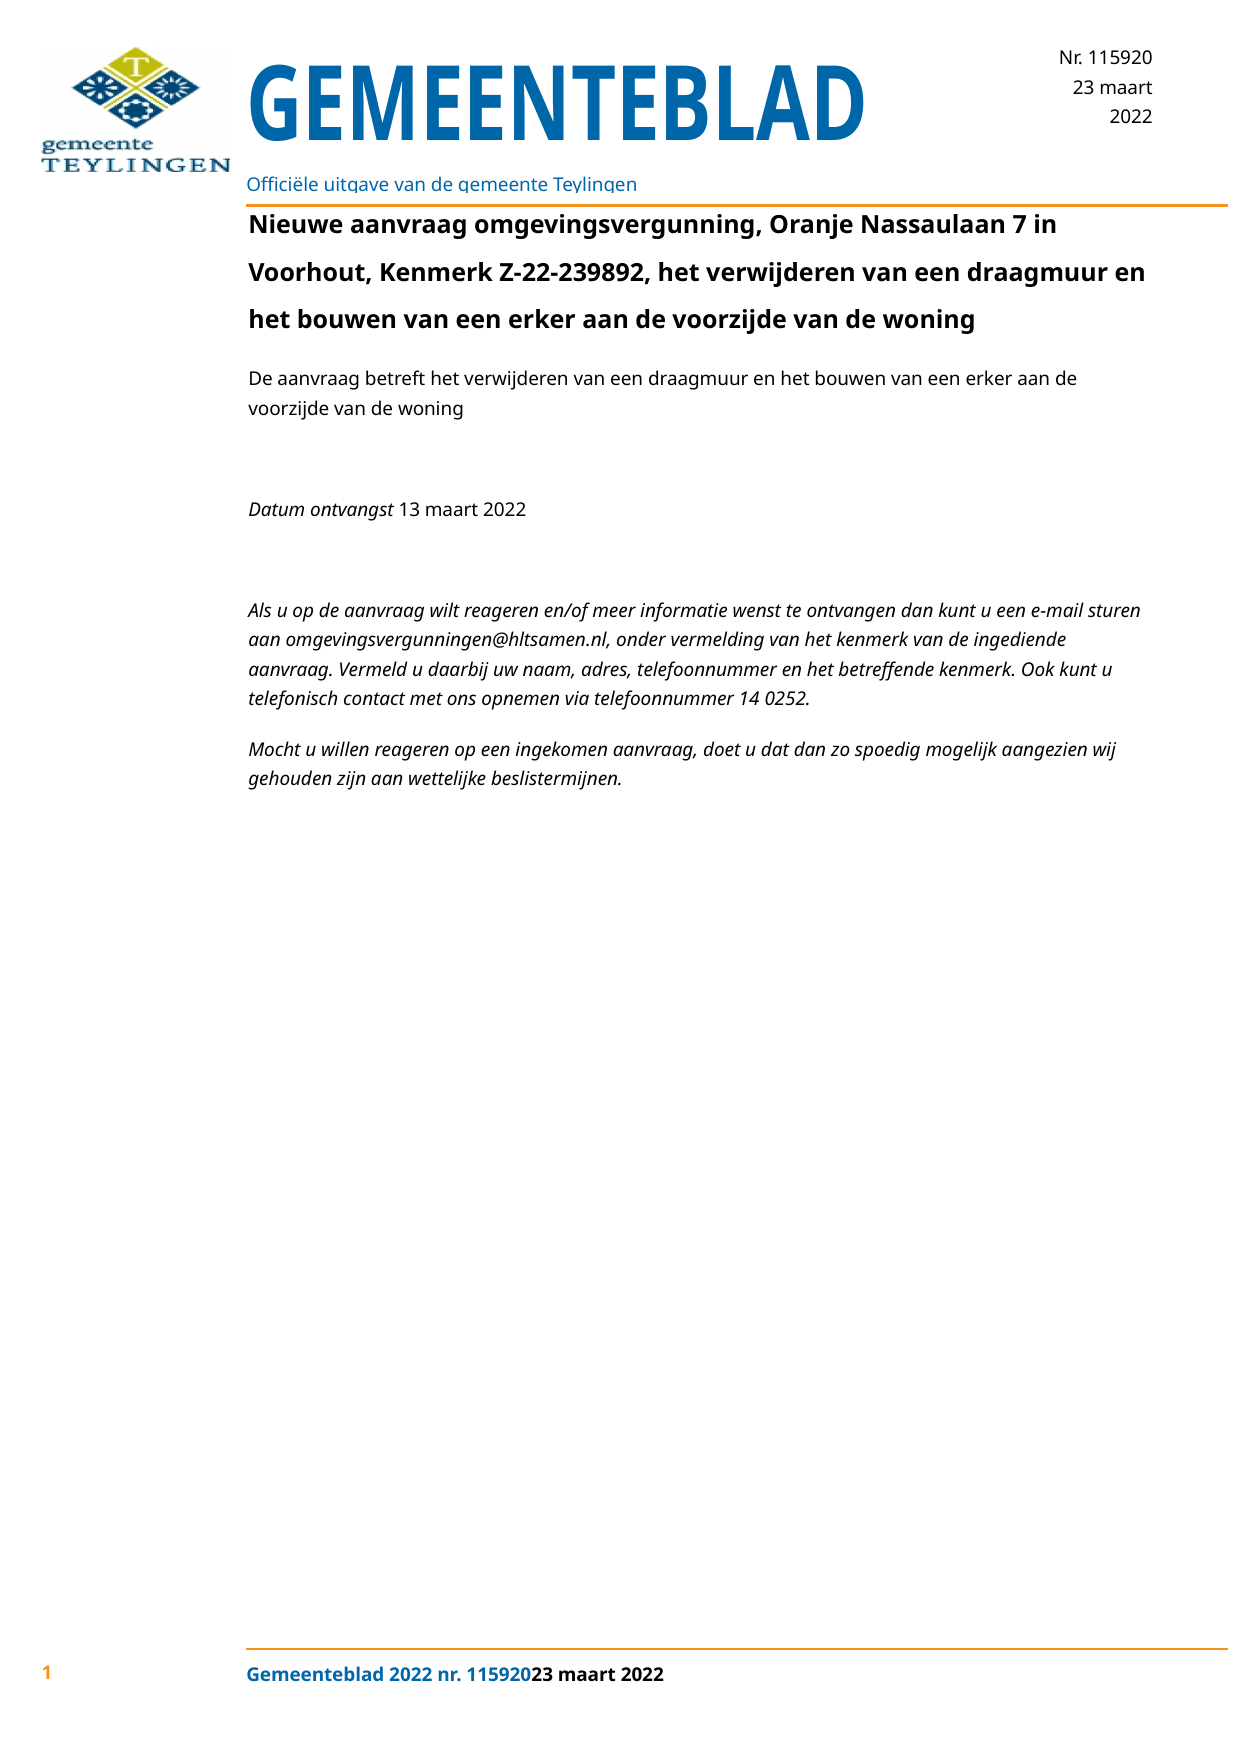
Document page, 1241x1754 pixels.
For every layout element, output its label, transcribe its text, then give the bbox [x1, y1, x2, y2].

text Als u op de aanvraag wilt reageren en/of meer informatie wenst te ontvangen dan kunt u een e-mail sturen aan omgevingsvergunningen@hltsamen.nl, onder vermelding van het kenmerk van de ingediende aanvraag. Vermeld u daarbij uw naam, adres, telefoonnummer en het betreffende kenmerk. Ook kunt u telefonisch contact met ons opnemen via telefoonnummer 14 0252. [248, 597, 1152, 711]
text Mocht u willen reageren op een ingekomen aanvraag, doet u dat dan zo spoedig mogelijk aangezien wij gehouden zijn aan wettelijke beslistermijnen. [248, 736, 1152, 791]
text Nieuwe aanvraag omgevingsvergunning, Oranje Nassaulaan 7 in Voorhout, Kenmerk Z-22-239892, het verwijderen van een draagmuur en het bouwen van een erker aan de voorzijde van de woning [248, 207, 1152, 336]
text Datum ontvangst 13 maart 2022 [248, 496, 1152, 522]
text De aanvraag betreft het verwijderen van een draagmuur en het bouwen van een erker aan de voorzijde van de woning [248, 366, 1152, 421]
picture [41, 47, 231, 172]
